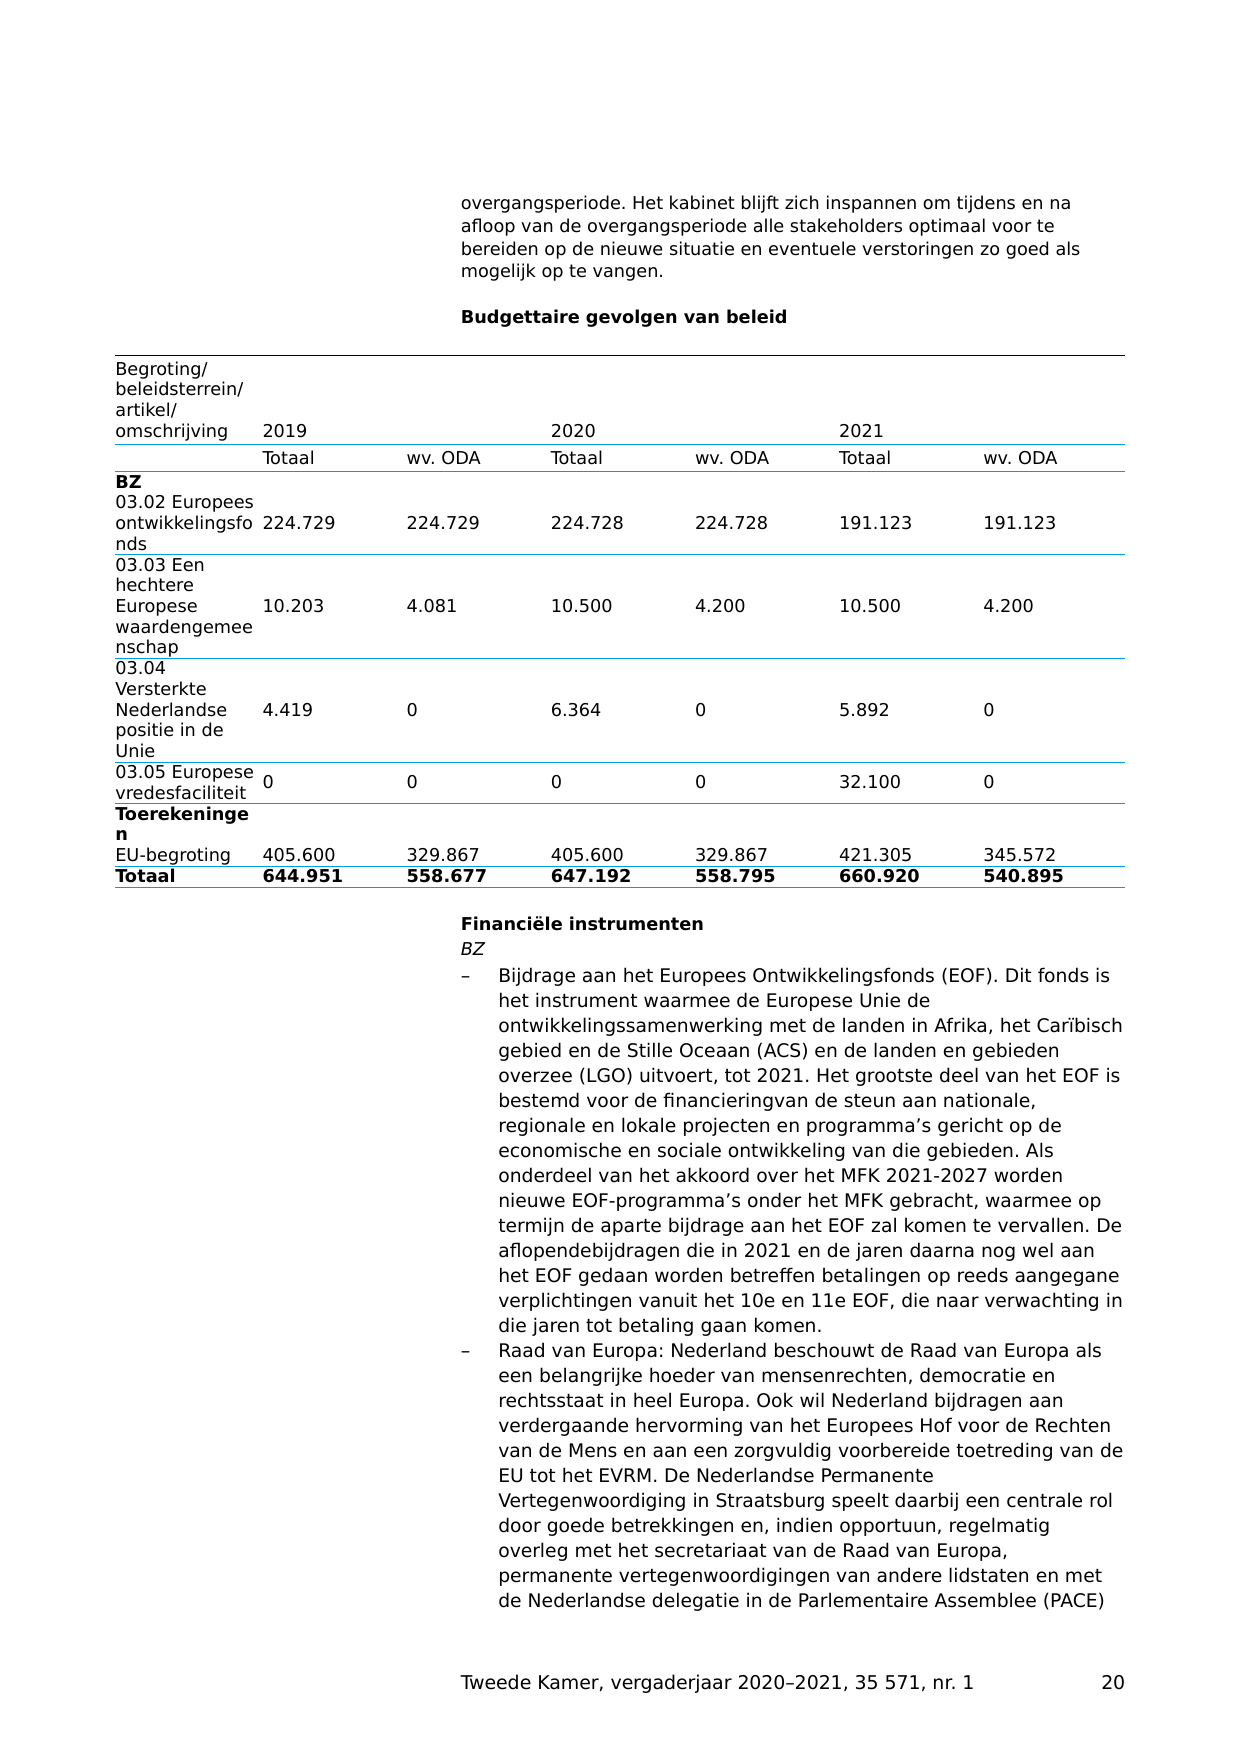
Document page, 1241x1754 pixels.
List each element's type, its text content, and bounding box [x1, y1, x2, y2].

table_cell Toerekeningen [115, 804, 259, 845]
table_cell 558.795 [692, 867, 836, 887]
text Budgettaire gevolgen van beleid [461, 305, 1125, 328]
table_cell [404, 804, 548, 845]
table_cell 4.200 [980, 555, 1125, 658]
table_cell 32.100 [836, 763, 980, 803]
text BZ [461, 937, 1125, 960]
table_cell 405.600 [548, 845, 692, 866]
table_cell [404, 472, 548, 492]
table_cell Totaal [259, 445, 403, 471]
table_cell 191.123 [980, 492, 1125, 554]
table_cell 6.364 [548, 659, 692, 761]
table_cell 224.728 [692, 492, 836, 554]
table_cell wv. ODA [980, 445, 1125, 471]
table_cell [115, 445, 259, 471]
table_cell 329.867 [404, 845, 548, 866]
table_cell [980, 472, 1125, 492]
table_cell 4.081 [404, 555, 548, 658]
table_cell 03.03 Een hechtere Europese waardengemeenschap [115, 555, 259, 658]
table_cell [548, 804, 692, 845]
text overgangsperiode. Het kabinet blijft zich inspannen om tijdens en na afloop van de overgangsperiode alle stakeholders optimaal voor te bereiden op de nieuwe situatie en eventuele verstoringen zo goed als mogelijk op te vangen. [461, 191, 1125, 282]
table_cell wv. ODA [404, 445, 548, 471]
table_cell 10.203 [259, 555, 403, 658]
table_cell [259, 472, 403, 492]
table_cell 345.572 [980, 845, 1125, 866]
table_cell 0 [980, 659, 1125, 761]
table_cell 644.951 [259, 867, 403, 887]
table_cell 03.02 Europees ontwikkelingsfonds [115, 492, 259, 554]
table_cell 0 [692, 763, 836, 803]
table_cell EU-begroting [115, 845, 259, 866]
table_cell 405.600 [259, 845, 403, 866]
table_cell 0 [259, 763, 403, 803]
table_cell Totaal [115, 867, 259, 887]
table_cell 2019 [259, 356, 548, 444]
table_cell 03.04 Versterkte Nederlandse positie in de Unie [115, 659, 259, 761]
text Financiële instrumenten [461, 912, 1125, 935]
table_cell 421.305 [836, 845, 980, 866]
table_cell [692, 804, 836, 845]
table_cell 660.920 [836, 867, 980, 887]
table_cell 540.895 [980, 867, 1125, 887]
table_cell 2021 [836, 356, 1125, 444]
table_cell 0 [692, 659, 836, 761]
table_cell [692, 472, 836, 492]
table_cell 0 [404, 763, 548, 803]
table_cell [980, 804, 1125, 845]
table_cell Totaal [548, 445, 692, 471]
list Bijdrage aan het Europees Ontwikkelingsfonds (EOF). Dit fonds is het instrument waarmee de Europese Unie de ontwikkelingssamenwerking met de landen in Afrika, het Carïbisch gebied en de Stille Oceaan (ACS) en de landen en gebieden overzee (LGO) uitvoert, tot 2021. Het grootste deel van het EOF is bestemd voor de financieringvan de steun aan nationale, regionale en lokale projecten en programma’s gericht op de economische en sociale ontwikkeling van die gebieden. Als onderdeel van het akkoord over het MFK 2021-2027 worden nieuwe EOF-programma’s onder het MFK gebracht, waarmee op termijn de aparte bijdrage aan het EOF zal komen te vervallen. De aflopendebijdragen die in 2021 en de jaren daarna nog wel aan het EOF gedaan worden betreffen betalingen op reeds aangegane verplichtingen vanuit het 10e en 11e EOF, die naar verwachting in die jaren tot betaling gaan komen. [461, 962, 1125, 1337]
table_cell Totaal [836, 445, 980, 471]
table_cell BZ [115, 472, 259, 492]
table_cell [548, 472, 692, 492]
table_cell 224.728 [548, 492, 692, 554]
table_cell wv. ODA [692, 445, 836, 471]
table_cell [836, 804, 980, 845]
table_cell 224.729 [404, 492, 548, 554]
table_cell 0 [548, 763, 692, 803]
table_cell 224.729 [259, 492, 403, 554]
table_cell 0 [404, 659, 548, 761]
table_cell 5.892 [836, 659, 980, 761]
table_cell 0 [980, 763, 1125, 803]
table_cell [259, 804, 403, 845]
table_cell 647.192 [548, 867, 692, 887]
table_header Tabel 3 Effectieve Europese samenwerking (bedragen x EUR 1 000) [115, 330, 1125, 355]
table_cell 10.500 [836, 555, 980, 658]
table_cell 329.867 [692, 845, 836, 866]
table_cell 2020 [548, 356, 836, 444]
table_cell Begroting/beleidsterrein/artikel/omschrijving [115, 356, 259, 444]
table_cell 4.200 [692, 555, 836, 658]
list Raad van Europa: Nederland beschouwt de Raad van Europa als een belangrijke hoeder van mensenrechten, democratie en rechtsstaat in heel Europa. Ook wil Nederland bijdragen aan verdergaande hervorming van het Europees Hof voor de Rechten van de Mens en aan een zorgvuldig voorbereide toetreding van de EU tot het EVRM. De Nederlandse Permanente Vertegenwoordiging in Straatsburg speelt daarbij een centrale rol door goede betrekkingen en, indien opportuun, regelmatig overleg met het secretariaat van de Raad van Europa, permanente vertegenwoordigingen van andere lidstaten en met de Nederlandse delegatie in de Parlementaire Assemblee (PACE) [461, 1337, 1125, 1612]
table_cell 03.05 Europese vredesfaciliteit [115, 763, 259, 803]
table_cell 4.419 [259, 659, 403, 761]
table_cell 191.123 [836, 492, 980, 554]
table_cell [836, 472, 980, 492]
table_cell 558.677 [404, 867, 548, 887]
table_cell 10.500 [548, 555, 692, 658]
